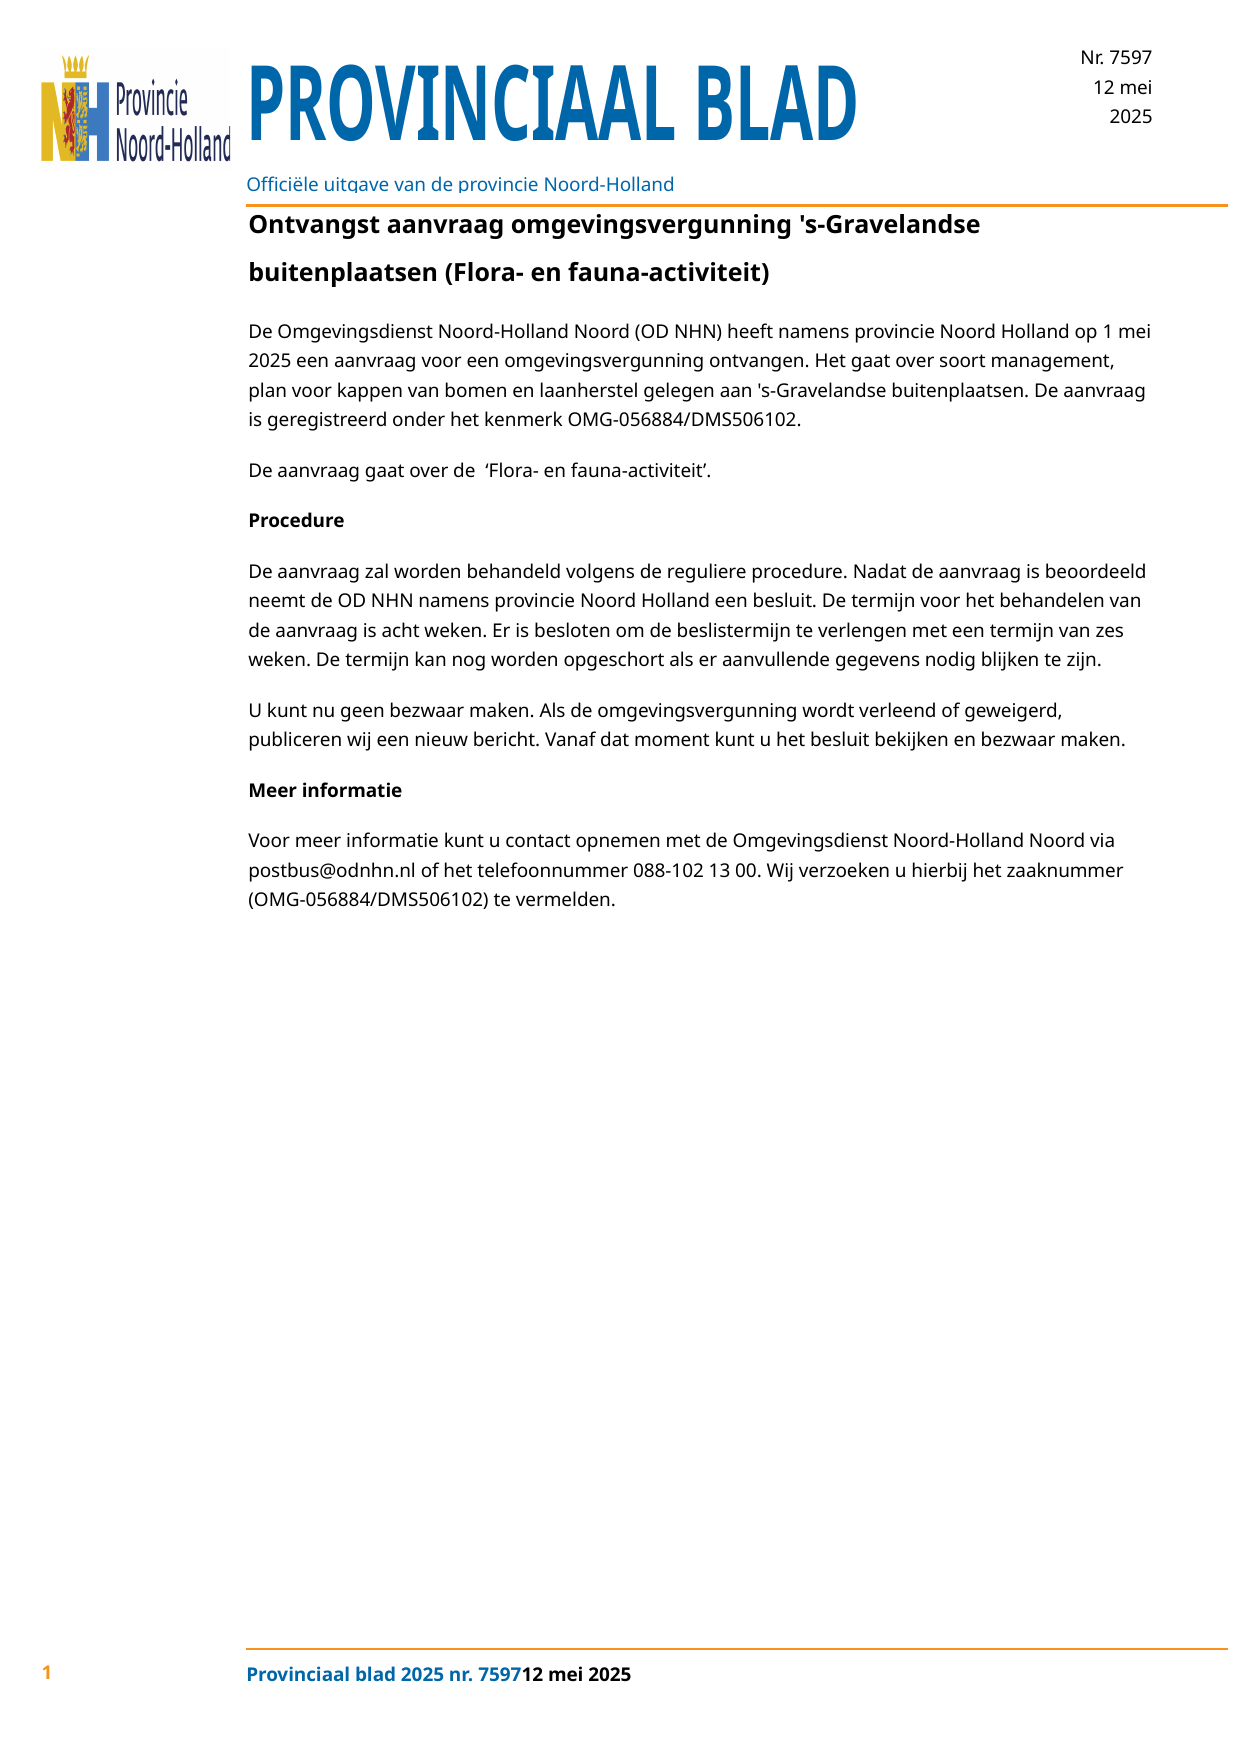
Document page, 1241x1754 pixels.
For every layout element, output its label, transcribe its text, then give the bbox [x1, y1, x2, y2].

text Meer informatie [248, 777, 1152, 803]
text Ontvangst aanvraag omgevingsvergunning 's-Gravelandse buitenplaatsen (Flora- en fauna-activiteit) [248, 207, 1152, 288]
text Voor meer informatie kunt u contact opnemen met de Omgevingsdienst Noord-Holland Noord via postbus@odnhn.nl of het telefoonnummer 088-102 13 00. Wij verzoeken u hierbij het zaaknummer (OMG-056884/DMS506102) te vermelden. [248, 827, 1152, 912]
text De Omgevingsdienst Noord-Holland Noord (OD NHN) heeft namens provincie Noord Holland op 1 mei 2025 een aanvraag voor een omgevingsvergunning ontvangen. Het gaat over soort management, plan voor kappen van bomen en laanherstel gelegen aan 's-Gravelandse buitenplaatsen. De aanvraag is geregistreerd onder het kenmerk OMG-056884/DMS506102. [248, 318, 1152, 432]
text Procedure [248, 507, 1152, 533]
text De aanvraag zal worden behandeld volgens de reguliere procedure. Nadat de aanvraag is beoordeeld neemt de OD NHN namens provincie Noord Holland een besluit. De termijn voor het behandelen van de aanvraag is acht weken. Er is besloten om de beslistermijn te verlengen met een termijn van zes weken. De termijn kan nog worden opgeschort als er aanvullende gegevens nodig blijken te zijn. [248, 558, 1152, 672]
text De aanvraag gaat over de ‘Flora- en fauna-activiteit’. [248, 457, 1152, 483]
picture [41, 47, 231, 172]
text U kunt nu geen bezwaar maken. Als de omgevingsvergunning wordt verleend of geweigerd, publiceren wij een nieuw bericht. Vanaf dat moment kunt u het besluit bekijken en bezwaar maken. [248, 697, 1152, 752]
